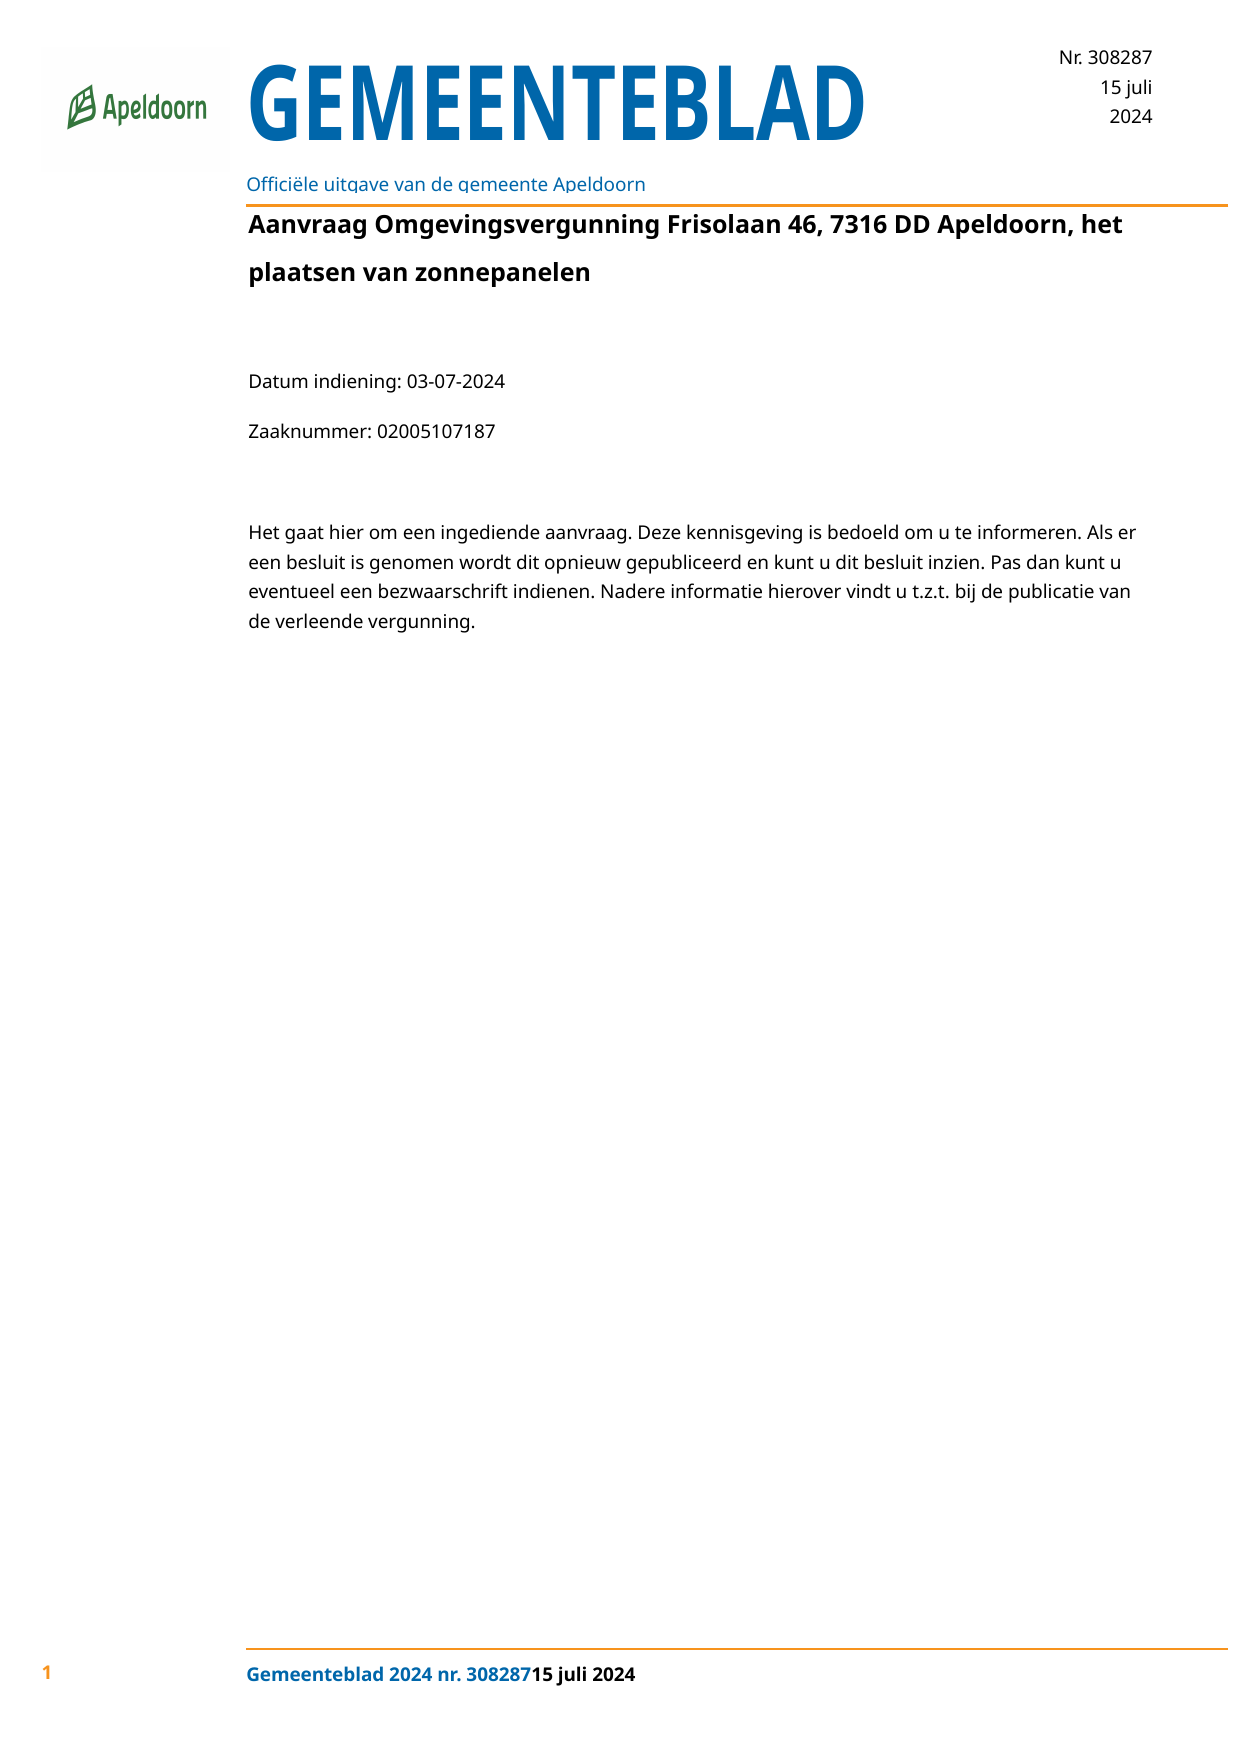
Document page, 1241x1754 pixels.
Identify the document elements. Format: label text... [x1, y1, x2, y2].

picture [41, 47, 231, 172]
text Zaaknummer: 02005107187 [248, 419, 1152, 444]
text Het gaat hier om een ingediende aanvraag. Deze kennisgeving is bedoeld om u te informeren. Als er een besluit is genomen wordt dit opnieuw gepubliceerd en kunt u dit besluit inzien. Pas dan kunt u eventueel een bezwaarschrift indienen. Nadere informatie hierover vindt u t.z.t. bij de publicatie van de verleende vergunning. [248, 519, 1152, 634]
text Datum indiening: 03-07-2024 [248, 368, 1152, 394]
text Aanvraag Omgevingsvergunning Frisolaan 46, 7316 DD Apeldoorn, het plaatsen van zonnepanelen [248, 207, 1152, 288]
